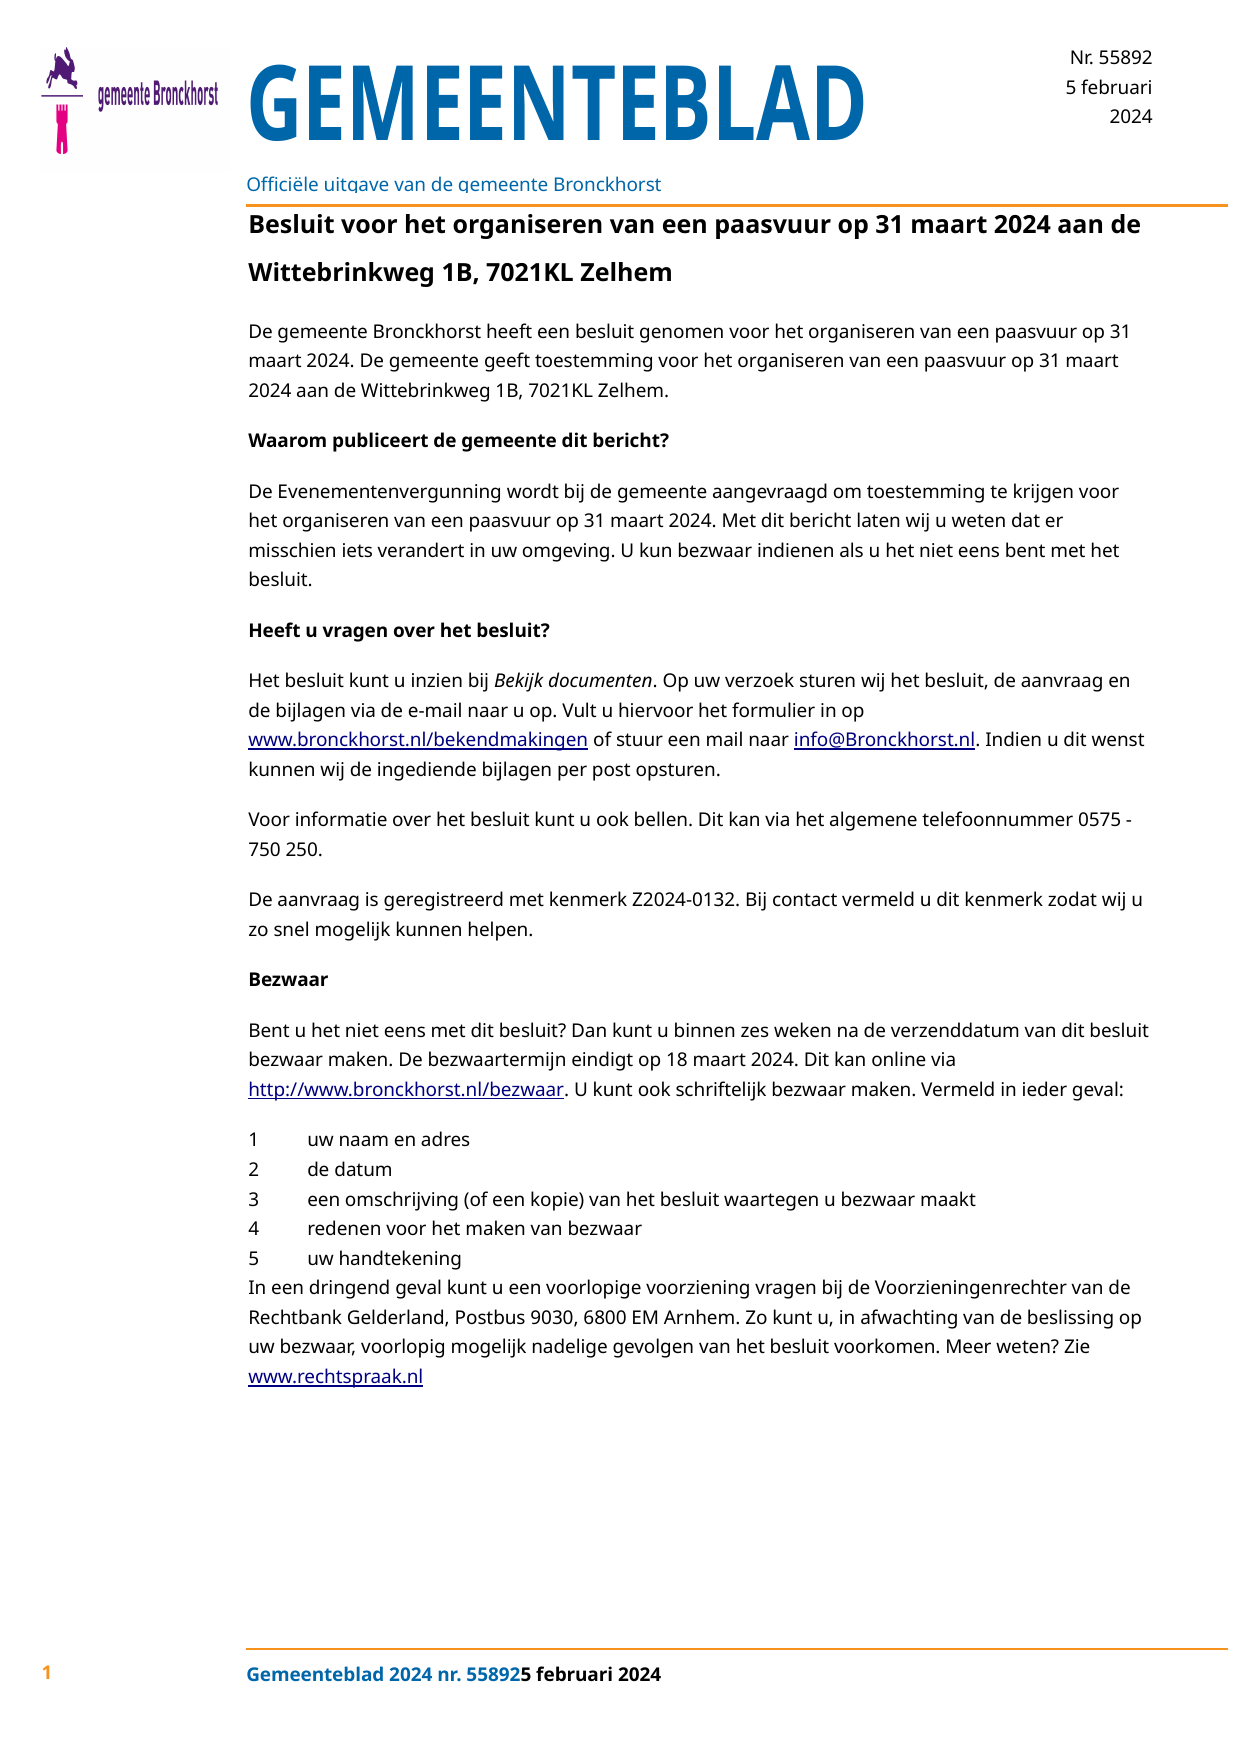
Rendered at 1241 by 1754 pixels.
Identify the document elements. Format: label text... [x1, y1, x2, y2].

text Bent u het niet eens met dit besluit? Dan kunt u binnen zes weken na de verzenddatum van dit besluit bezwaar maken. De bezwaartermijn eindigt op 18 maart 2024. Dit kan online via http://www.bronckhorst.nl/bezwaar. U kunt ook schriftelijk bezwaar maken. Vermeld in ieder geval: [248, 1017, 1152, 1102]
list uw handtekening [248, 1245, 1152, 1271]
list redenen voor het maken van bezwaar [248, 1215, 1152, 1241]
list een omschrijving (of een kopie) van het besluit waartegen u bezwaar maakt [248, 1186, 1152, 1212]
text Heeft u vragen over het besluit? [248, 617, 1152, 643]
list uw naam en adres [248, 1127, 1152, 1152]
text Het besluit kunt u inzien bij Bekijk documenten. Op uw verzoek sturen wij het besluit, de aanvraag en de bijlagen via de e-mail naar u op. Vult u hiervoor het formulier in op www.bronckhorst.nl/bekendmakingen of stuur een mail naar info@Bronckhorst.nl. Indien u dit wenst kunnen wij de ingediende bijlagen per post opsturen. [248, 667, 1152, 782]
text De aanvraag is geregistreerd met kenmerk Z2024-0132. Bij contact vermeld u dit kenmerk zodat wij u zo snel mogelijk kunnen helpen. [248, 887, 1152, 942]
text Waarom publiceert de gemeente dit bericht? [248, 427, 1152, 453]
text De gemeente Bronckhorst heeft een besluit genomen voor het organiseren van een paasvuur op 31 maart 2024. De gemeente geeft toestemming voor het organiseren van een paasvuur op 31 maart 2024 aan de Wittebrinkweg 1B, 7021KL Zelhem. [248, 318, 1152, 403]
text In een dringend geval kunt u een voorlopige voorziening vragen bij de Voorzieningenrechter van de Rechtbank Gelderland, Postbus 9030, 6800 EM Arnhem. Zo kunt u, in afwachting van de beslissing op uw bezwaar, voorlopig mogelijk nadelige gevolgen van het besluit voorkomen. Meer weten? Zie www.rechtspraak.nl [248, 1274, 1152, 1389]
text Besluit voor het organiseren van een paasvuur op 31 maart 2024 aan de Wittebrinkweg 1B, 7021KL Zelhem [248, 207, 1152, 288]
text Bezwaar [248, 967, 1152, 992]
list de datum [248, 1156, 1152, 1182]
picture [41, 47, 231, 172]
text De Evenementenvergunning wordt bij de gemeente aangevraagd om toestemming te krijgen voor het organiseren van een paasvuur op 31 maart 2024. Met dit bericht laten wij u weten dat er misschien iets verandert in uw omgeving. U kun bezwaar indienen als u het niet eens bent met het besluit. [248, 478, 1152, 592]
text Voor informatie over het besluit kunt u ook bellen. Dit kan via het algemene telefoonnummer 0575 - 750 250. [248, 807, 1152, 862]
